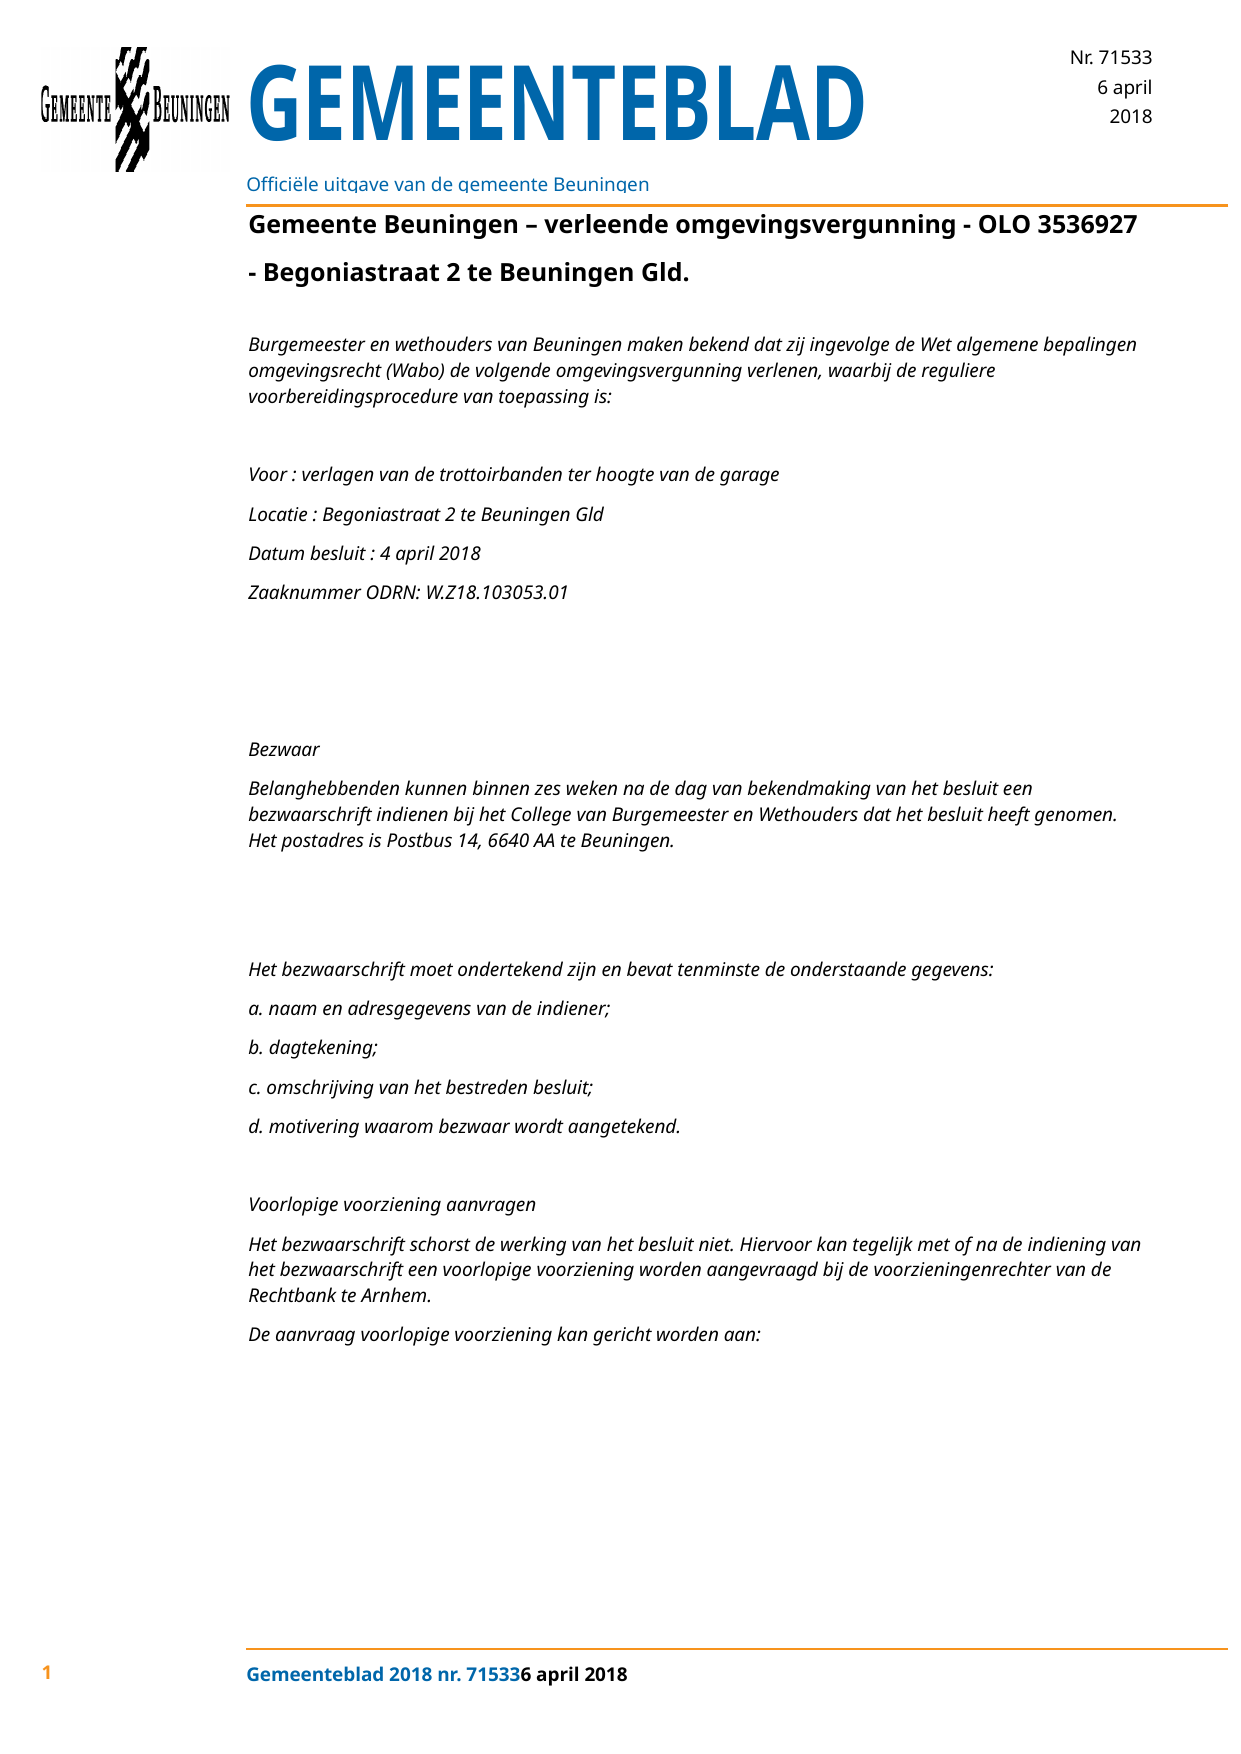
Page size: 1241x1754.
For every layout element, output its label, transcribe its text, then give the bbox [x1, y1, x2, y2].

text De aanvraag voorlopige voorziening kan gericht worden aan: [248, 1322, 1152, 1347]
text c. omschrijving van het bestreden besluit; [248, 1074, 1152, 1099]
text Voorlopige voorziening aanvragen [248, 1192, 1152, 1217]
text Locatie : Begoniastraat 2 te Beuningen Gld [248, 501, 1152, 526]
text d. motivering waarom bezwaar wordt aangetekend. [248, 1113, 1152, 1139]
text Gemeente Beuningen – verleende omgevingsvergunning - OLO 3536927 - Begoniastraat 2 te Beuningen Gld. [248, 207, 1152, 288]
text Voor : verlagen van de trottoirbanden ter hoogte van de garage [248, 461, 1152, 487]
text Bezwaar [248, 736, 1152, 762]
text Datum besluit : 4 april 2018 [248, 540, 1152, 566]
text Het bezwaarschrift moet ondertekend zijn en bevat tenminste de onderstaande gegevens: [248, 956, 1152, 982]
text a. naam en adresgegevens van de indiener; [248, 995, 1152, 1021]
text Belanghebbenden kunnen binnen zes weken na de dag van bekendmaking van het besluit een bezwaarschrift indienen bij het College van Burgemeester en Wethouders dat het besluit heeft genomen. Het postadres is Postbus 14, 6640 AA te Beuningen. [248, 776, 1152, 853]
text Zaaknummer ODRN: W.Z18.103053.01 [248, 579, 1152, 605]
text Burgemeester en wethouders van Beuningen maken bekend dat zij ingevolge de Wet algemene bepalingen omgevingsrecht (Wabo) de volgende omgevingsvergunning verlenen, waarbij de reguliere voorbereidingsprocedure van toepassing is: [248, 331, 1152, 409]
text b. dagtekening; [248, 1034, 1152, 1060]
text Het bezwaarschrift schorst de werking van het besluit niet. Hiervoor kan tegelijk met of na de indiening van het bezwaarschrift een voorlopige voorziening worden aangevraagd bij de voorzieningenrechter van de Rechtbank te Arnhem. [248, 1231, 1152, 1308]
picture [41, 47, 231, 172]
